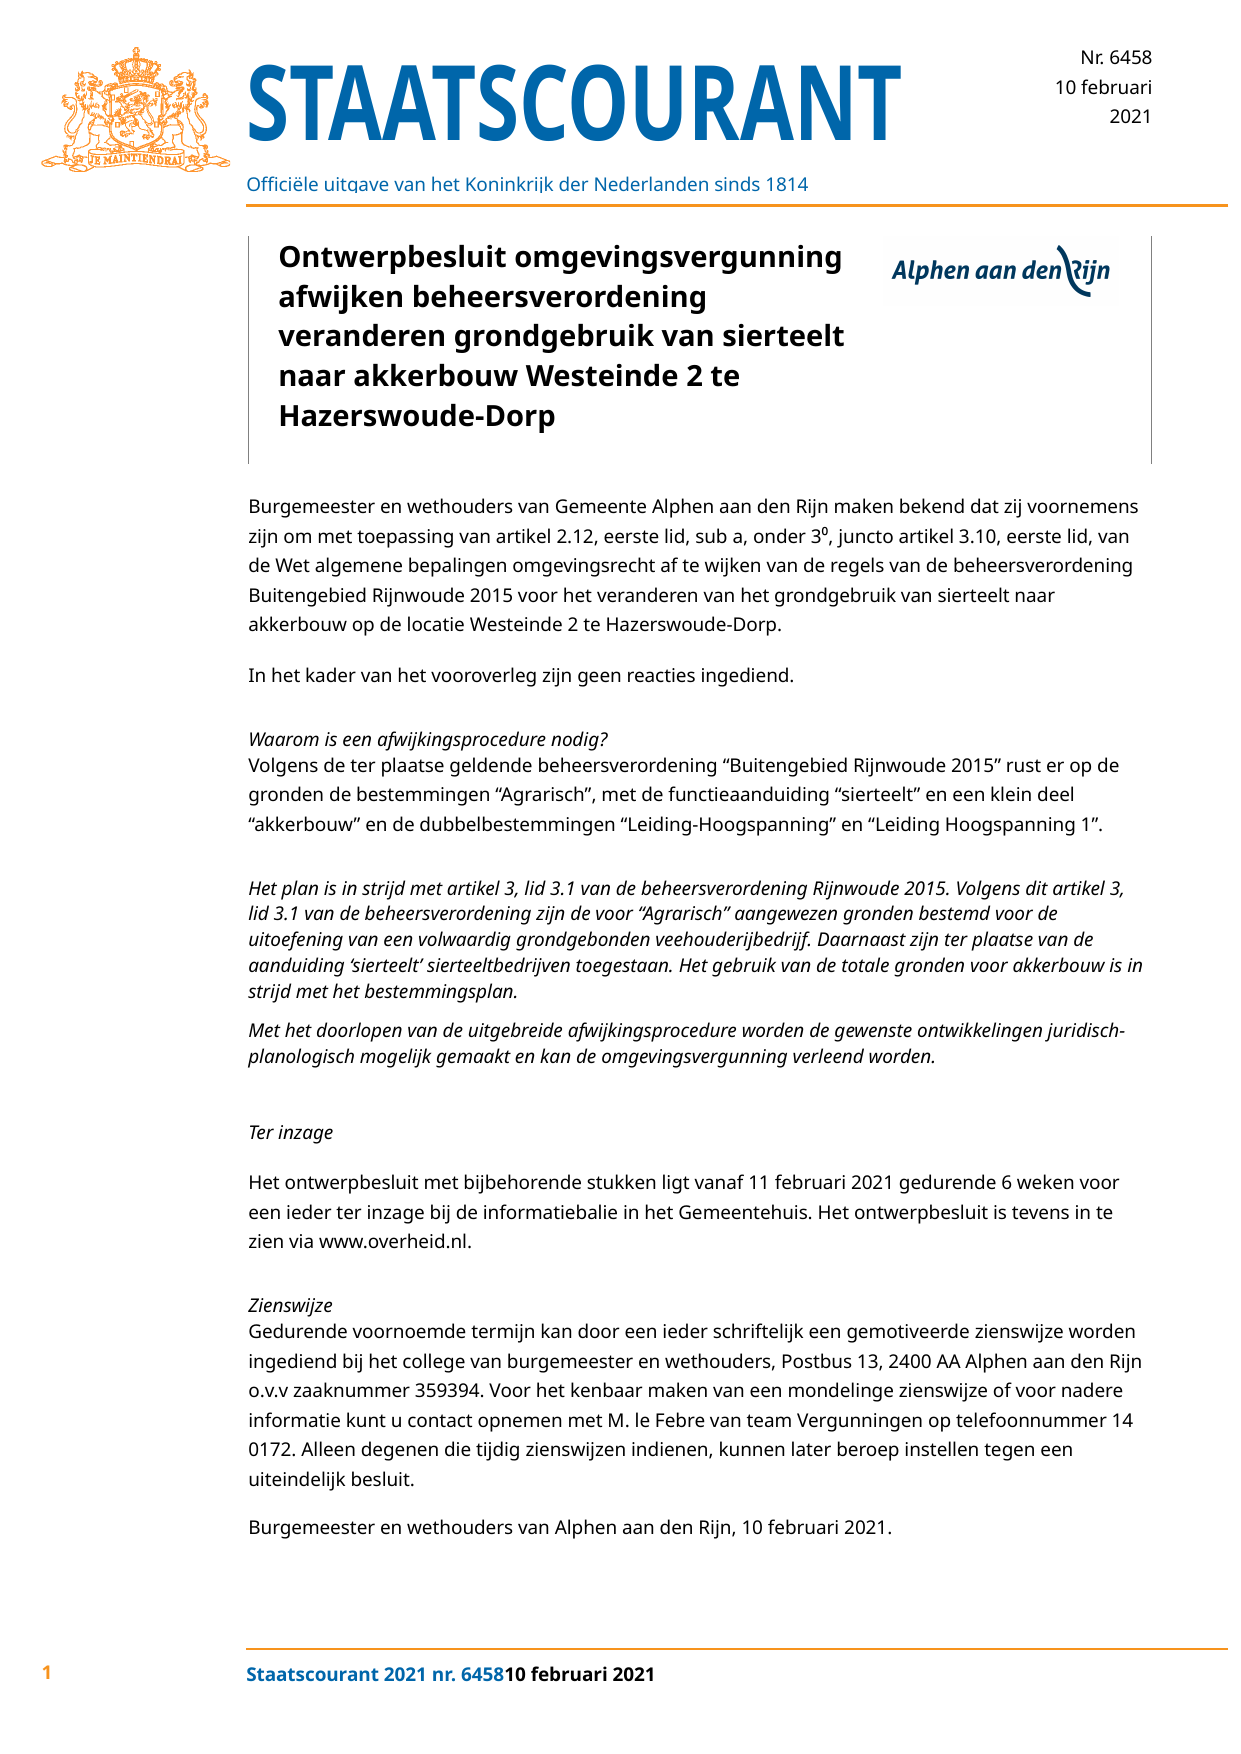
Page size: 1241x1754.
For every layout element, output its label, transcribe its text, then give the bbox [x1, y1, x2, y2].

text Burgemeester en wethouders van Gemeente Alphen aan den Rijn maken bekend dat zij voornemens zijn om met toepassing van artikel 2.12, eerste lid, sub a, onder 3⁰, juncto artikel 3.10, eerste lid, van de Wet algemene bepalingen omgevingsrecht af te wijken van de regels van de beheersverordening Buitengebied Rijnwoude 2015 voor het veranderen van het grondgebruik van sierteelt naar akkerbouw op de locatie Westeinde 2 te Hazerswoude-Dorp. [248, 493, 1152, 637]
text Met het doorlopen van de uitgebreide afwijkingsprocedure worden de gewenste ontwikkelingen juridisch-planologisch mogelijk gemaakt en kan de omgevingsvergunning verleend worden. [248, 1017, 1152, 1068]
text Het ontwerpbesluit met bijbehorende stukken ligt vanaf 11 februari 2021 gedurende 6 weken voor een ieder ter inzage bij de informatiebalie in het Gemeentehuis. Het ontwerpbesluit is tevens in te zien via www.overheid.nl. [248, 1169, 1152, 1254]
text Het plan is in strijd met artikel 3, lid 3.1 van de beheersverordening Rijnwoude 2015. Volgens dit artikel 3, lid 3.1 van de beheersverordening zijn de voor “Agrarisch” aangewezen gronden bestemd voor de uitoefening van een volwaardig grondgebonden veehouderijbedrijf. Daarnaast zijn ter plaatse van de aanduiding ‘sierteelt’ sierteeltbedrijven toegestaan. Het gebruik van de totale gronden voor akkerbouw is in strijd met het bestemmingsplan. [248, 875, 1152, 1003]
picture [41, 47, 231, 172]
text Ter inzage [248, 1119, 1152, 1145]
text Zienswijze [248, 1292, 1152, 1318]
text Volgens de ter plaatse geldende beheersverordening “Buitengebied Rijnwoude 2015” rust er op de gronden de bestemmingen “Agrarisch”, met de functieaanduiding “sierteelt” en een klein deel “akkerbouw” en de dubbelbestemmingen “Leiding-Hoogspanning” en “Leiding Hoogspanning 1”. [248, 752, 1152, 837]
text Burgemeester en wethouders van Alphen aan den Rijn, 10 februari 2021. [248, 1514, 1152, 1540]
table_header Ontwerpbesluit omgevingsvergunning afwijken beheersverordening veranderen grondgebruik van sierteelt naar akkerbouw Westeinde 2 te Hazerswoude-Dorp [249, 236, 850, 464]
picture [882, 236, 1119, 306]
table_header [850, 236, 1151, 464]
text In het kader van het vooroverleg zijn geen reacties ingediend. [248, 662, 1152, 688]
text Gedurende voornoemde termijn kan door een ieder schriftelijk een gemotiveerde zienswijze worden ingediend bij het college van burgemeester en wethouders, Postbus 13, 2400 AA Alphen aan den Rijn o.v.v zaaknummer 359394. Voor het kenbaar maken van een mondelinge zienswijze of voor nadere informatie kunt u contact opnemen met M. le Febre van team Vergunningen op telefoonnummer 14 0172. Alleen degenen die tijdig zienswijzen indienen, kunnen later beroep instellen tegen een uiteindelijk besluit. [248, 1318, 1152, 1492]
text Waarom is een afwijkingsprocedure nodig? [248, 726, 1152, 752]
